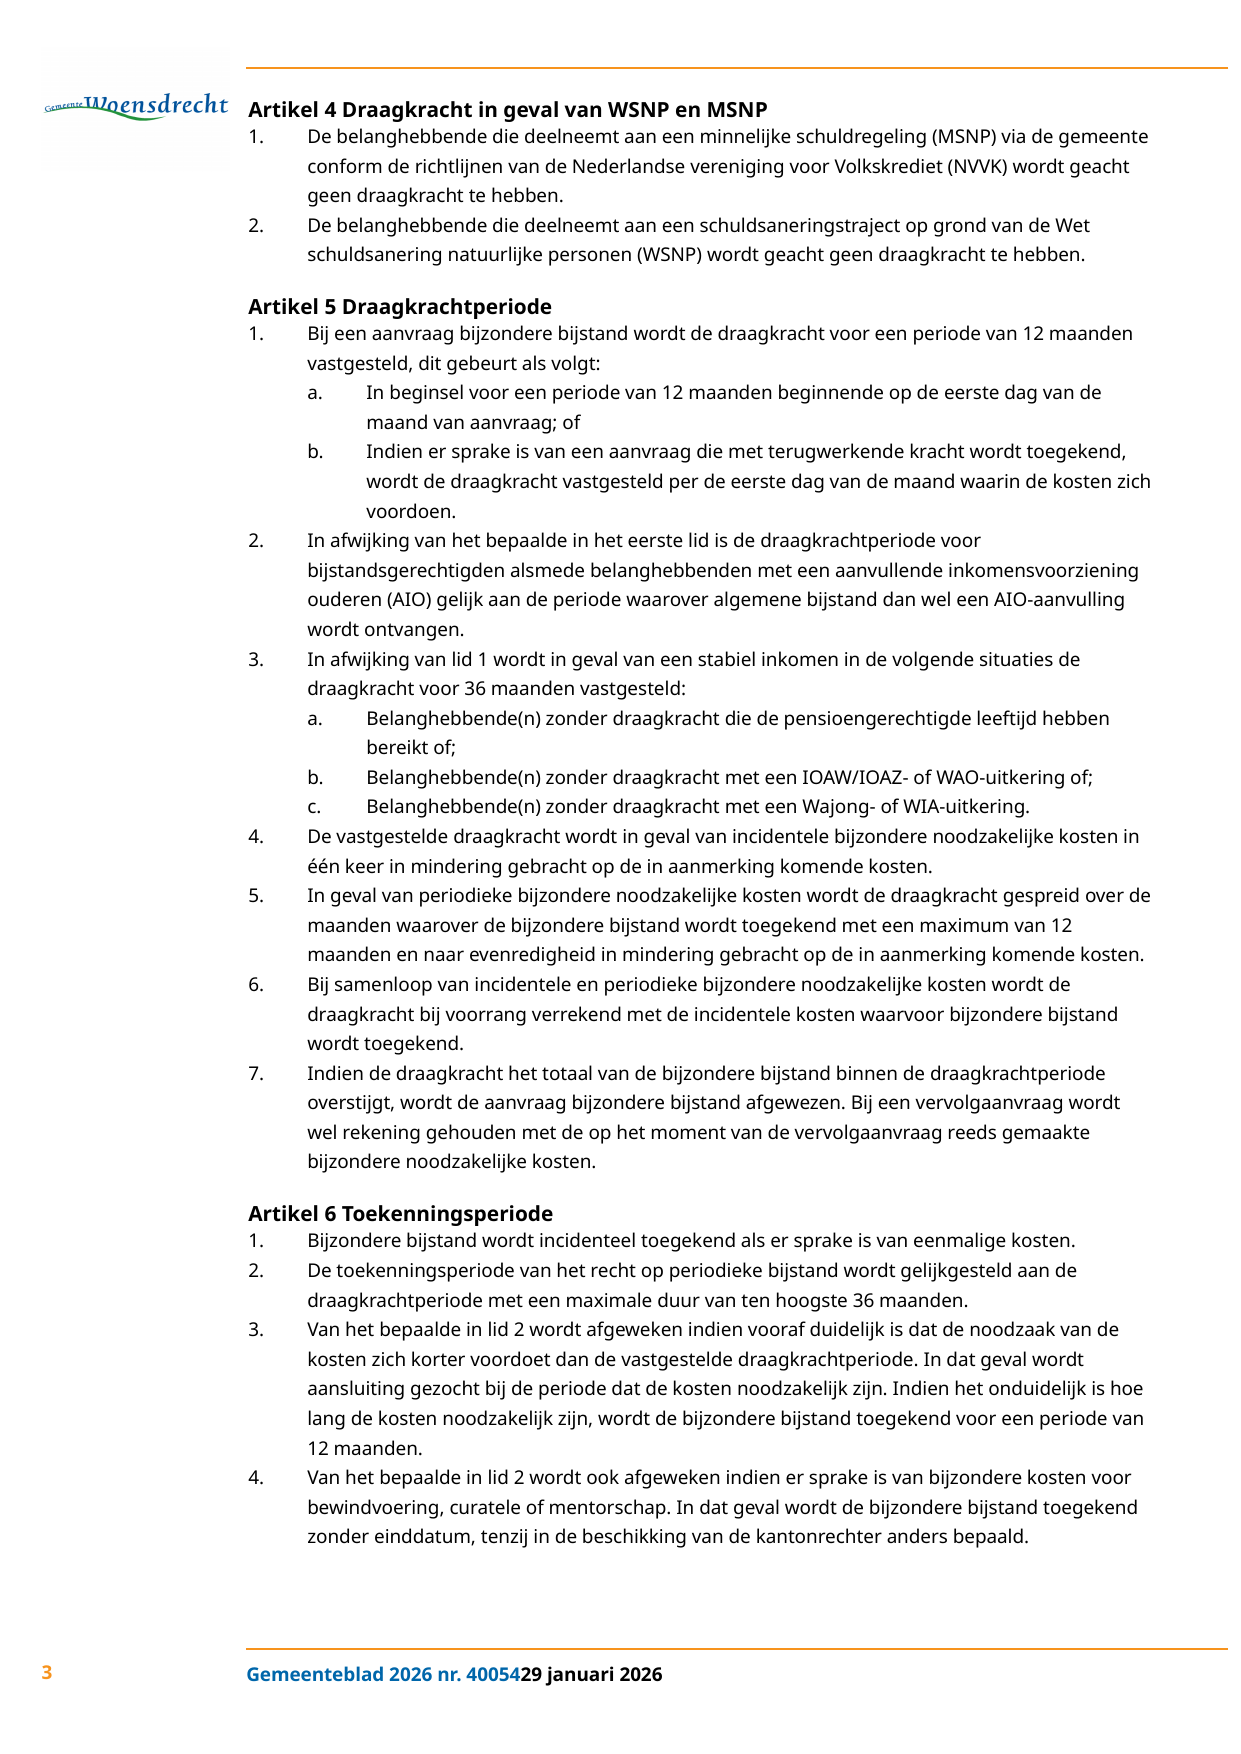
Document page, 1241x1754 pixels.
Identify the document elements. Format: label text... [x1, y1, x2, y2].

list Bijzondere bijstand wordt incidenteel toegekend als er sprake is van eenmalige kosten. [248, 1228, 1152, 1253]
picture [41, 47, 231, 172]
list Indien er sprake is van een aanvraag die met terugwerkende kracht wordt toegekend, wordt de draagkracht vastgesteld per de eerste dag van de maand waarin de kosten zich voordoen. [307, 439, 1152, 524]
text Artikel 6 Toekenningsperiode [248, 1199, 1152, 1228]
list Van het bepaalde in lid 2 wordt afgeweken indien vooraf duidelijk is dat de noodzaak van de kosten zich korter voordoet dan de vastgestelde draagkrachtperiode. In dat geval wordt aansluiting gezocht bij de periode dat de kosten noodzakelijk zijn. Indien het onduidelijk is hoe lang de kosten noodzakelijk zijn, wordt de bijzondere bijstand toegekend voor een periode van 12 maanden. [248, 1316, 1152, 1460]
text Artikel 4 Draagkracht in geval van WSNP en MSNP [248, 95, 1152, 123]
list De belanghebbende die deelneemt aan een schuldsaneringstraject op grond van de Wet schuldsanering natuurlijke personen (WSNP) wordt geacht geen draagkracht te hebben. [248, 212, 1152, 267]
list In geval van periodieke bijzondere noodzakelijke kosten wordt de draagkracht gespreid over de maanden waarover de bijzondere bijstand wordt toegekend met een maximum van 12 maanden en naar evenredigheid in mindering gebracht op de in aanmerking komende kosten. [248, 882, 1152, 967]
text Artikel 5 Draagkrachtperiode [248, 292, 1152, 320]
list De belanghebbende die deelneemt aan een minnelijke schuldregeling (MSNP) via de gemeente conform de richtlijnen van de Nederlandse vereniging voor Volkskrediet (NVVK) wordt geacht geen draagkracht te hebben. [248, 123, 1152, 208]
list Belanghebbende(n) zonder draagkracht met een IOAW/IOAZ- of WAO-uitkering of; [307, 764, 1152, 790]
list Van het bepaalde in lid 2 wordt ook afgeweken indien er sprake is van bijzondere kosten voor bewindvoering, curatele of mentorschap. In dat geval wordt de bijzondere bijstand toegekend zonder einddatum, tenzij in de beschikking van de kantonrechter anders bepaald. [248, 1464, 1152, 1549]
list In afwijking van lid 1 wordt in geval van een stabiel inkomen in de volgende situaties de draagkracht voor 36 maanden vastgesteld: [248, 646, 1152, 701]
list In afwijking van het bepaalde in het eerste lid is de draagkrachtperiode voor bijstandsgerechtigden alsmede belanghebbenden met een aanvullende inkomensvoorziening ouderen (AIO) gelijk aan de periode waarover algemene bijstand dan wel een AIO-aanvulling wordt ontvangen. [248, 527, 1152, 642]
list Belanghebbende(n) zonder draagkracht die de pensioengerechtigde leeftijd hebben bereikt of; [307, 705, 1152, 760]
list De toekenningsperiode van het recht op periodieke bijstand wordt gelijkgesteld aan de draagkrachtperiode met een maximale duur van ten hoogste 36 maanden. [248, 1257, 1152, 1312]
list Bij een aanvraag bijzondere bijstand wordt de draagkracht voor een periode van 12 maanden vastgesteld, dit gebeurt als volgt: [248, 320, 1152, 376]
list In beginsel voor een periode van 12 maanden beginnende op de eerste dag van de maand van aanvraag; of [307, 379, 1152, 435]
list De vastgestelde draagkracht wordt in geval van incidentele bijzondere noodzakelijke kosten in één keer in mindering gebracht op de in aanmerking komende kosten. [248, 823, 1152, 879]
list Belanghebbende(n) zonder draagkracht met een Wajong- of WIA-uitkering. [307, 794, 1152, 819]
list Bij samenloop van incidentele en periodieke bijzondere noodzakelijke kosten wordt de draagkracht bij voorrang verrekend met de incidentele kosten waarvoor bijzondere bijstand wordt toegekend. [248, 971, 1152, 1056]
list Indien de draagkracht het totaal van de bijzondere bijstand binnen de draagkrachtperiode overstijgt, wordt de aanvraag bijzondere bijstand afgewezen. Bij een vervolgaanvraag wordt wel rekening gehouden met de op het moment van de vervolgaanvraag reeds gemaakte bijzondere noodzakelijke kosten. [248, 1060, 1152, 1174]
